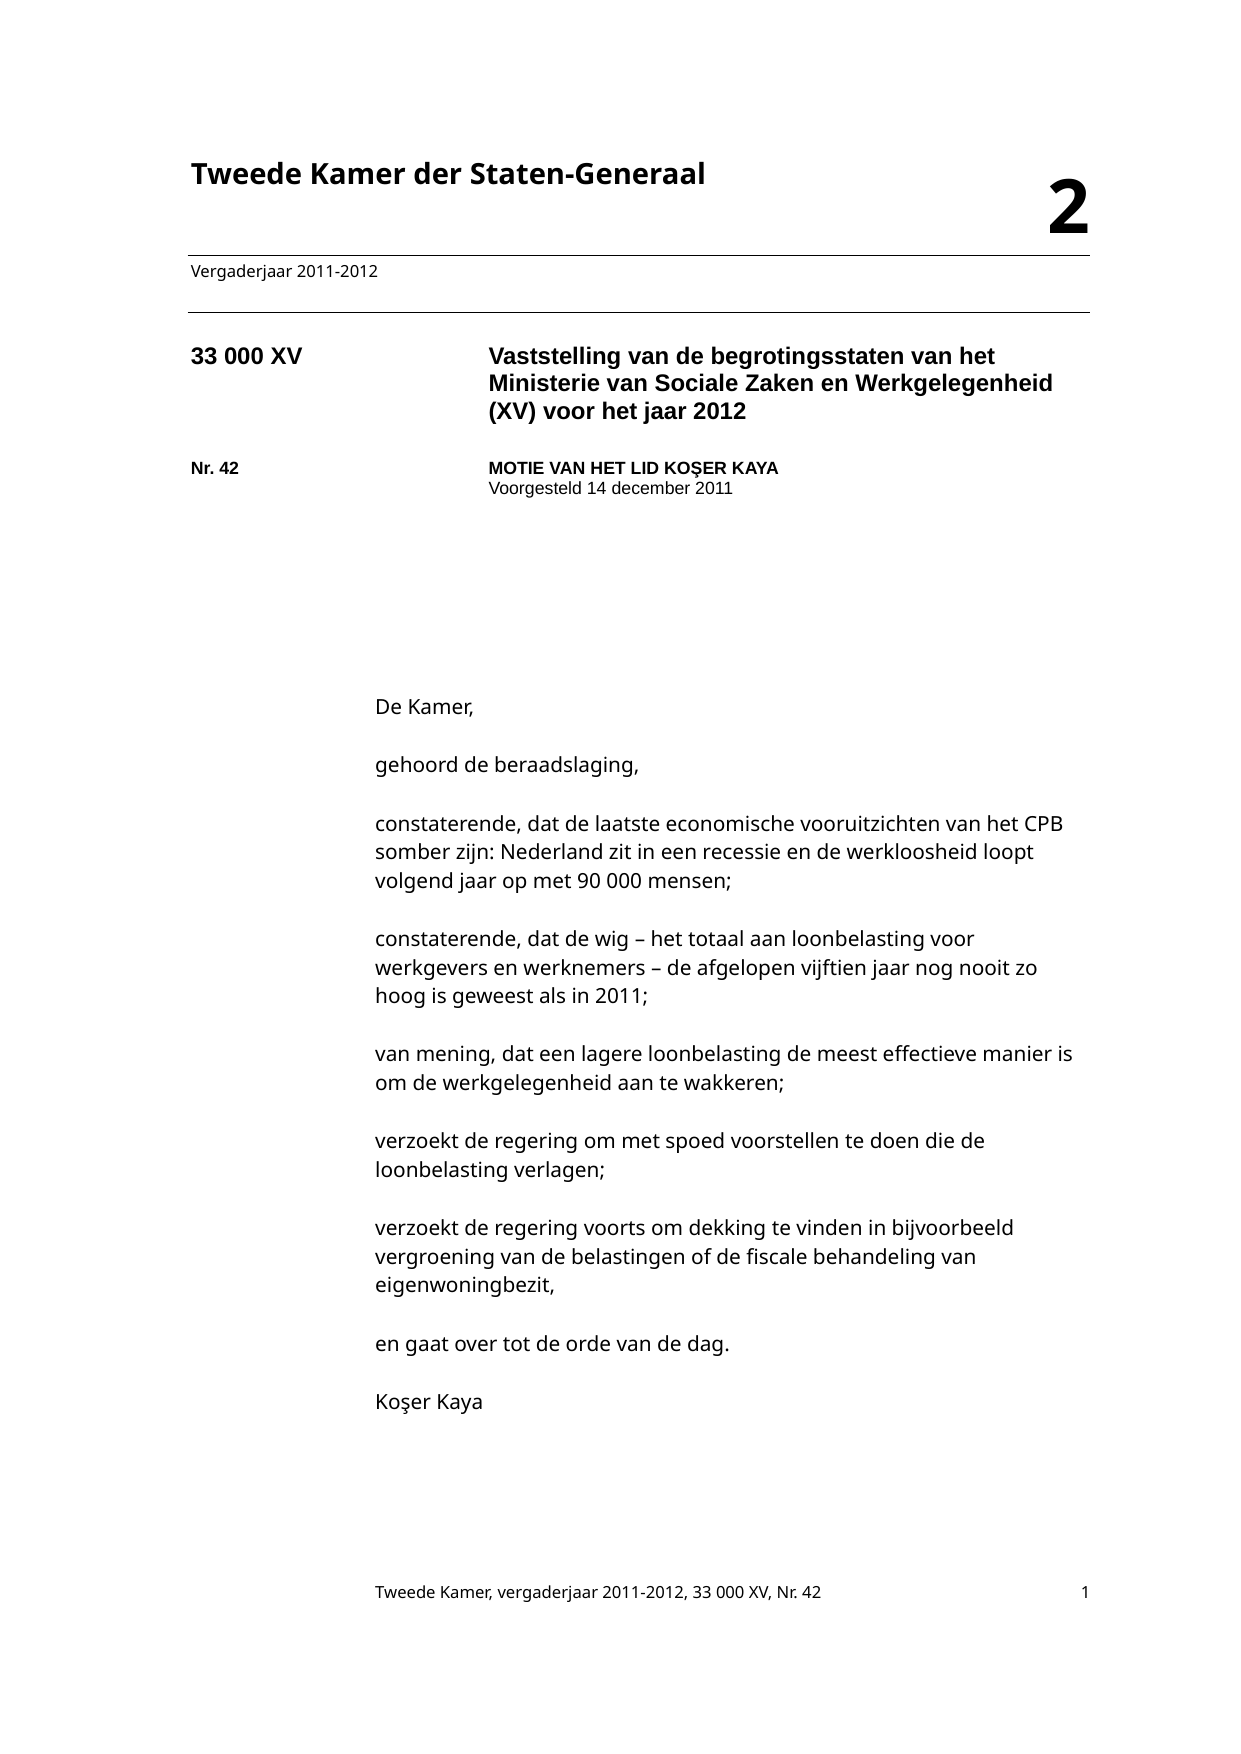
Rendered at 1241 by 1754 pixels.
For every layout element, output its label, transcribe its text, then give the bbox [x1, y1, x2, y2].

table_cell [485, 313, 1090, 339]
table_cell 33 000 XV [188, 339, 485, 454]
table_cell [485, 256, 1090, 312]
text constaterende, dat de wig – het totaal aan loonbelasting voor werkgevers en werknemers – de afgelopen vijftien jaar nog nooit zo hoog is geweest als in 2011; [375, 924, 1090, 1009]
text gehoord de beraadslaging, [375, 751, 1090, 779]
table_header 2 [910, 150, 1090, 255]
table_cell [188, 313, 485, 339]
text verzoekt de regering voorts om dekking te vinden in bijvoorbeeld vergroening van de belastingen of de fiscale behandeling van eigenwoningbezit, [375, 1213, 1090, 1299]
table_cell Nr. 42 [188, 455, 485, 573]
text van mening, dat een lagere loonbelasting de meest effectieve manier is om de werkgelegenheid aan te wakkeren; [375, 1039, 1090, 1096]
table_cell Vergaderjaar 2011-2012 [188, 256, 485, 312]
text verzoekt de regering om met spoed voorstellen te doen die de loonbelasting verlagen; [375, 1126, 1090, 1183]
text De Kamer, [375, 692, 1090, 721]
table_cell Vaststelling van de begrotingsstaten van het Ministerie van Sociale Zaken en Werkgelegenheid (XV) voor het jaar 2012 [485, 339, 1090, 454]
table_cell MOTIE VAN HET LID KOŞER KAYA Voorgesteld 14 december 2011 [485, 455, 1090, 573]
text en gaat over tot de orde van de dag. [375, 1329, 1090, 1357]
table_header Tweede Kamer der Staten-Generaal [188, 150, 909, 255]
text constaterende, dat de laatste economische vooruitzichten van het CPB somber zijn: Nederland zit in een recessie en de werkloosheid loopt volgend jaar op met 90 000 mensen; [375, 809, 1090, 894]
text Koşer Kaya [375, 1387, 1090, 1416]
